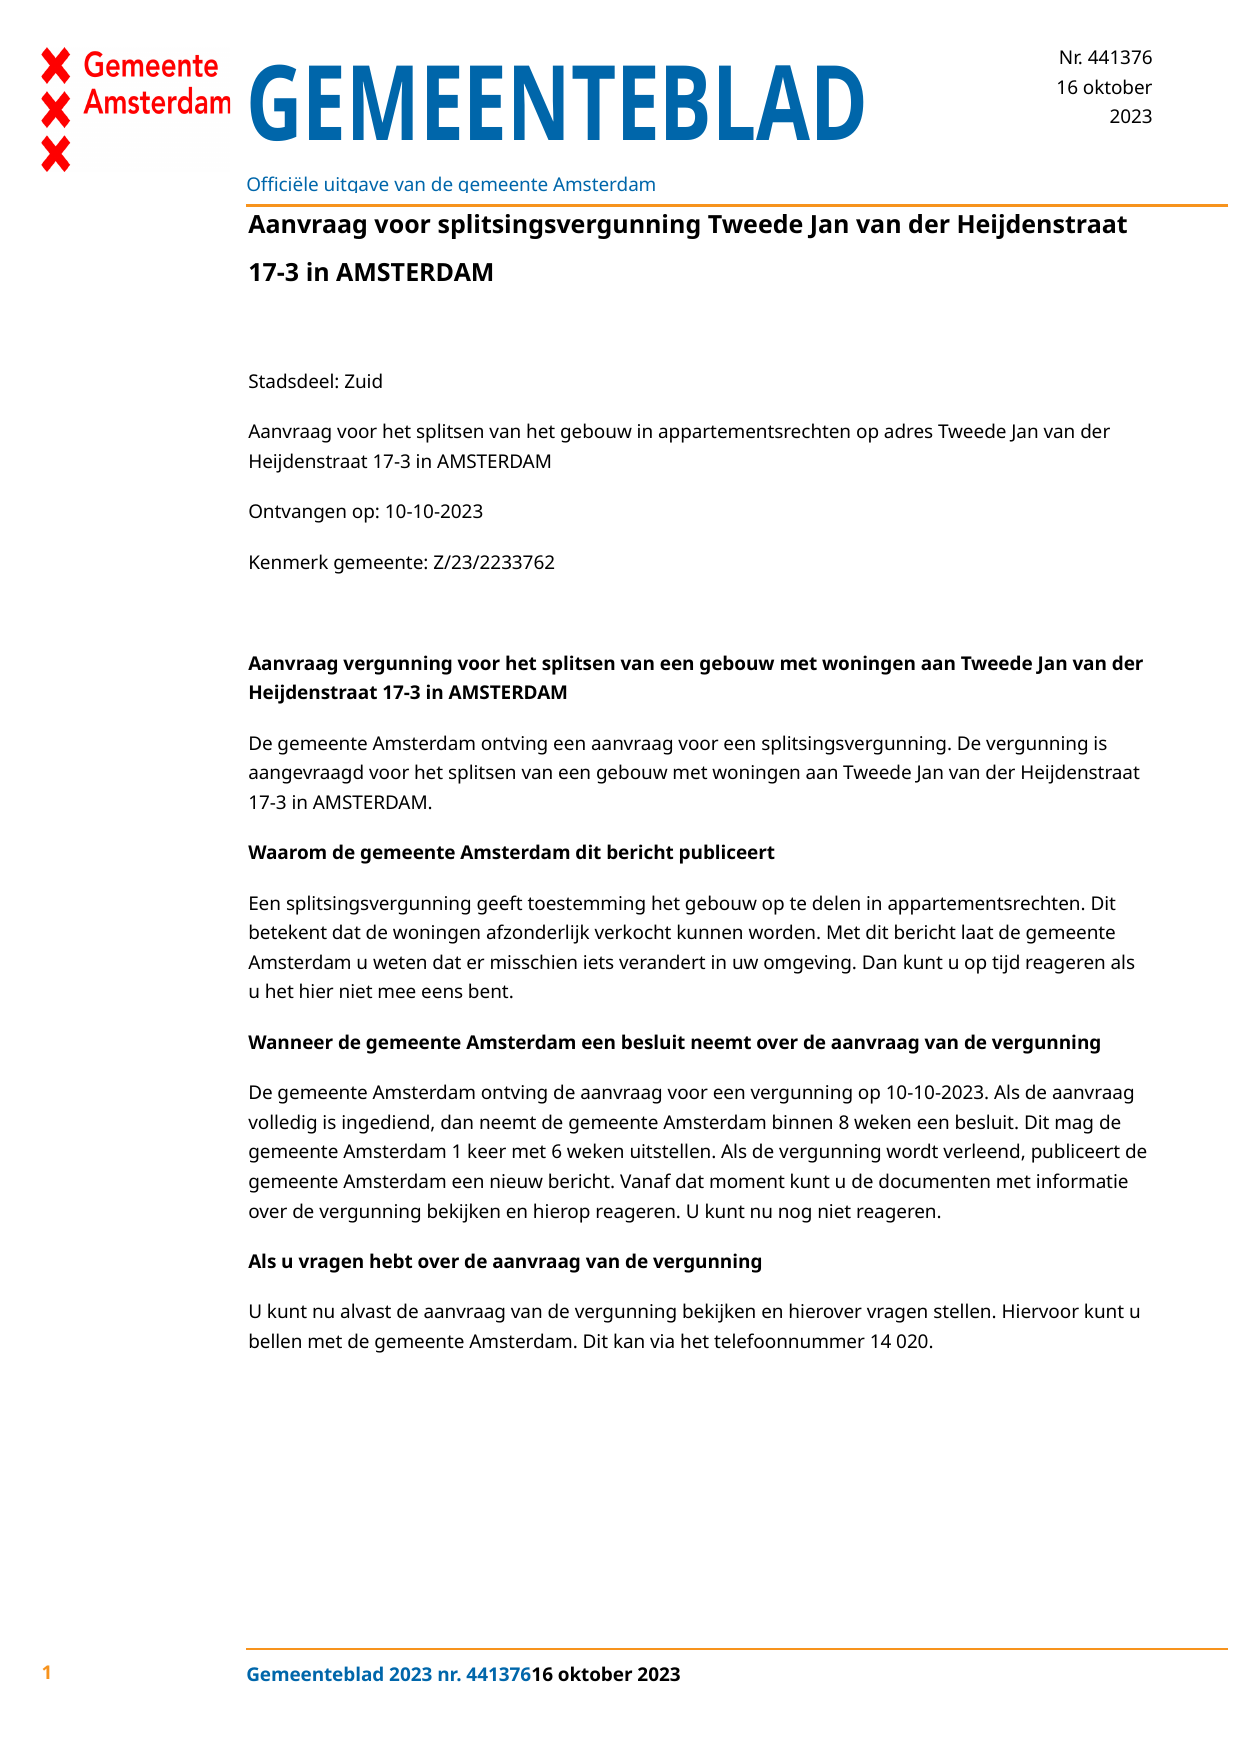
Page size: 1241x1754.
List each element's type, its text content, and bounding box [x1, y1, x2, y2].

text De gemeente Amsterdam ontving de aanvraag voor een vergunning op 10-10-2023. Als de aanvraag volledig is ingediend, dan neemt de gemeente Amsterdam binnen 8 weken een besluit. Dit mag de gemeente Amsterdam 1 keer met 6 weken uitstellen. Als de vergunning wordt verleend, publiceert de gemeente Amsterdam een nieuw bericht. Vanaf dat moment kunt u de documenten met informatie over de vergunning bekijken en hierop reageren. U kunt nu nog niet reageren. [248, 1079, 1152, 1224]
text Een splitsingsvergunning geeft toestemming het gebouw op te delen in appartementsrechten. Dit betekent dat de woningen afzonderlijk verkocht kunnen worden. Met dit bericht laat de gemeente Amsterdam u weten dat er misschien iets verandert in uw omgeving. Dan kunt u op tijd reageren als u het hier niet mee eens bent. [248, 890, 1152, 1004]
text Aanvraag vergunning voor het splitsen van een gebouw met woningen aan Tweede Jan van der Heijdenstraat 17-3 in AMSTERDAM [248, 650, 1152, 705]
text Waarom de gemeente Amsterdam dit bericht publiceert [248, 839, 1152, 865]
text De gemeente Amsterdam ontving een aanvraag voor een splitsingsvergunning. De vergunning is aangevraagd voor het splitsen van een gebouw met woningen aan Tweede Jan van der Heijdenstraat 17-3 in AMSTERDAM. [248, 730, 1152, 815]
text Ontvangen op: 10-10-2023 [248, 499, 1152, 524]
text Stadsdeel: Zuid [248, 368, 1152, 394]
picture [41, 47, 231, 172]
text Als u vragen hebt over de aanvraag van de vergunning [248, 1248, 1152, 1274]
text U kunt nu alvast de aanvraag van de vergunning bekijken en hierover vragen stellen. Hiervoor kunt u bellen met de gemeente Amsterdam. Dit kan via het telefoonnummer 14 020. [248, 1299, 1152, 1354]
text Kenmerk gemeente: Z/23/2233762 [248, 549, 1152, 575]
text Aanvraag voor splitsingsvergunning Tweede Jan van der Heijdenstraat 17-3 in AMSTERDAM [248, 207, 1152, 288]
text Wanneer de gemeente Amsterdam een besluit neemt over de aanvraag van de vergunning [248, 1029, 1152, 1055]
text Aanvraag voor het splitsen van het gebouw in appartementsrechten op adres Tweede Jan van der Heijdenstraat 17-3 in AMSTERDAM [248, 419, 1152, 474]
